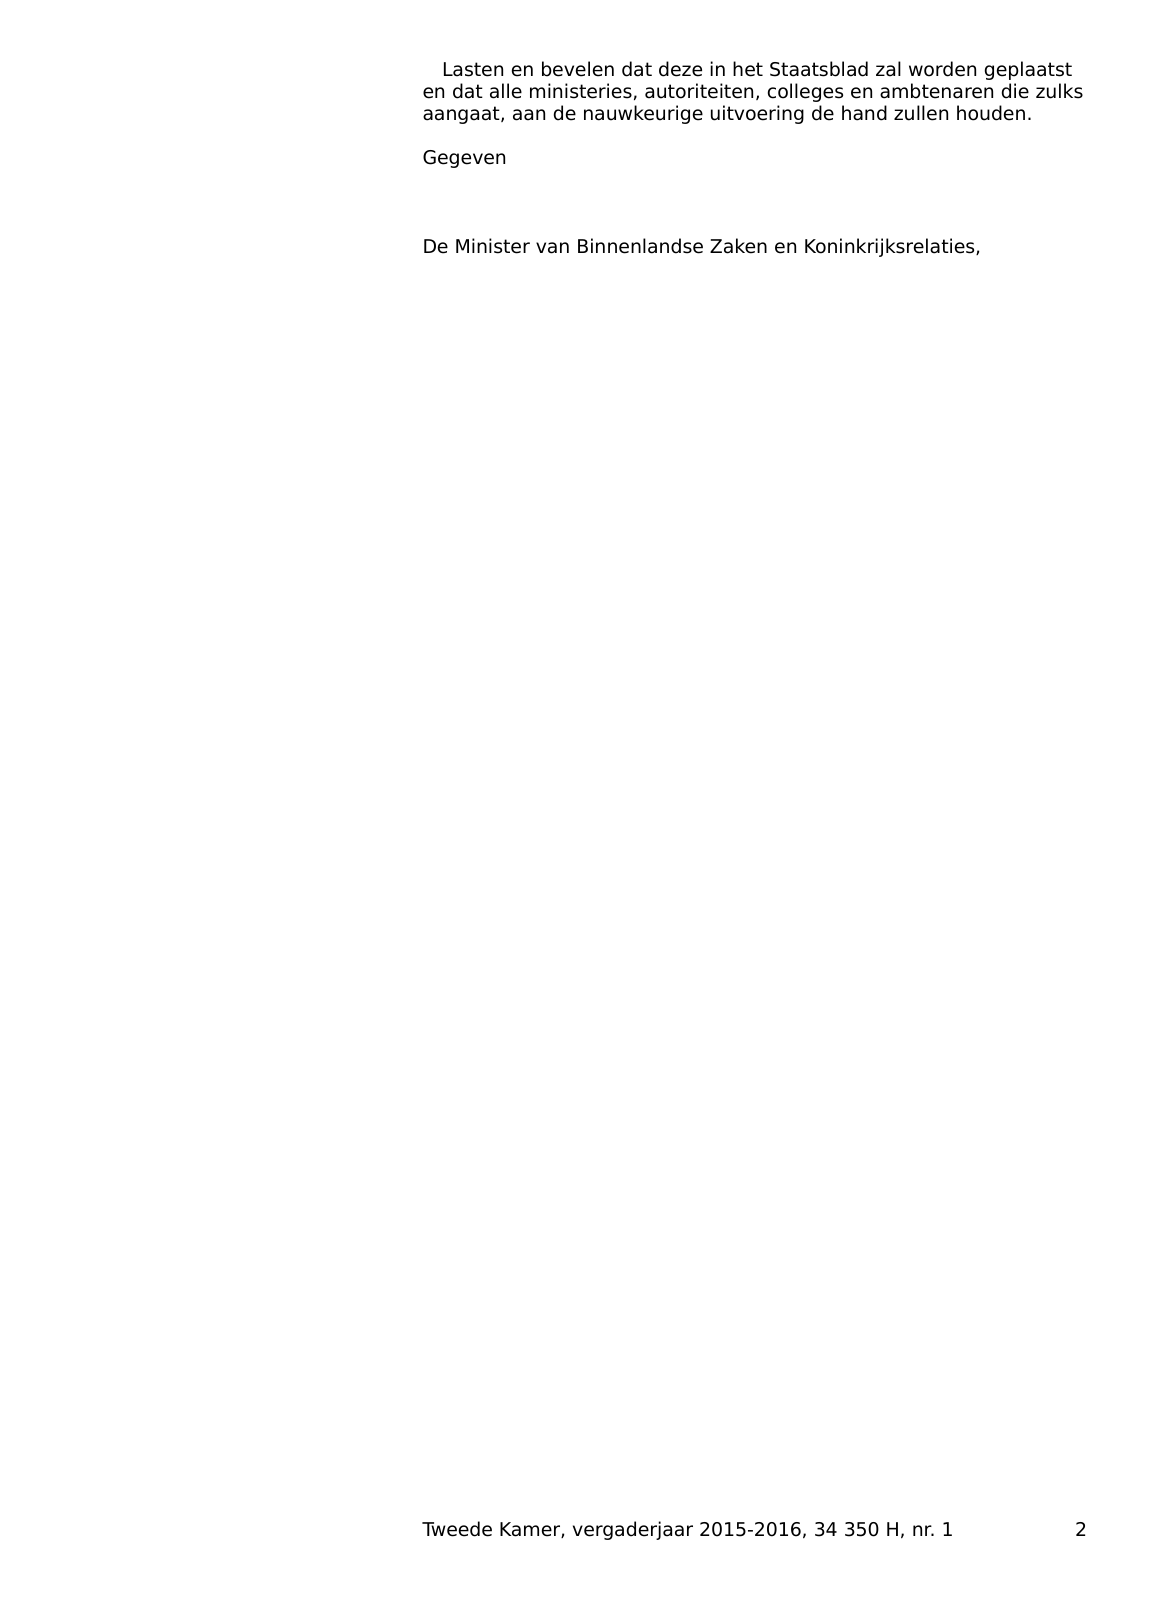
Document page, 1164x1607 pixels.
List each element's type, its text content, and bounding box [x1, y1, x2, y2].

text De Minister van Binnenlandse Zaken en Koninkrijksrelaties, [422, 236, 1087, 258]
text Gegeven [422, 147, 1087, 169]
text Lasten en bevelen dat deze in het Staatsblad zal worden geplaatst en dat alle ministeries, autoriteiten, colleges en ambtenaren die zulks aangaat, aan de nauwkeurige uitvoering de hand zullen houden. [422, 59, 1087, 125]
